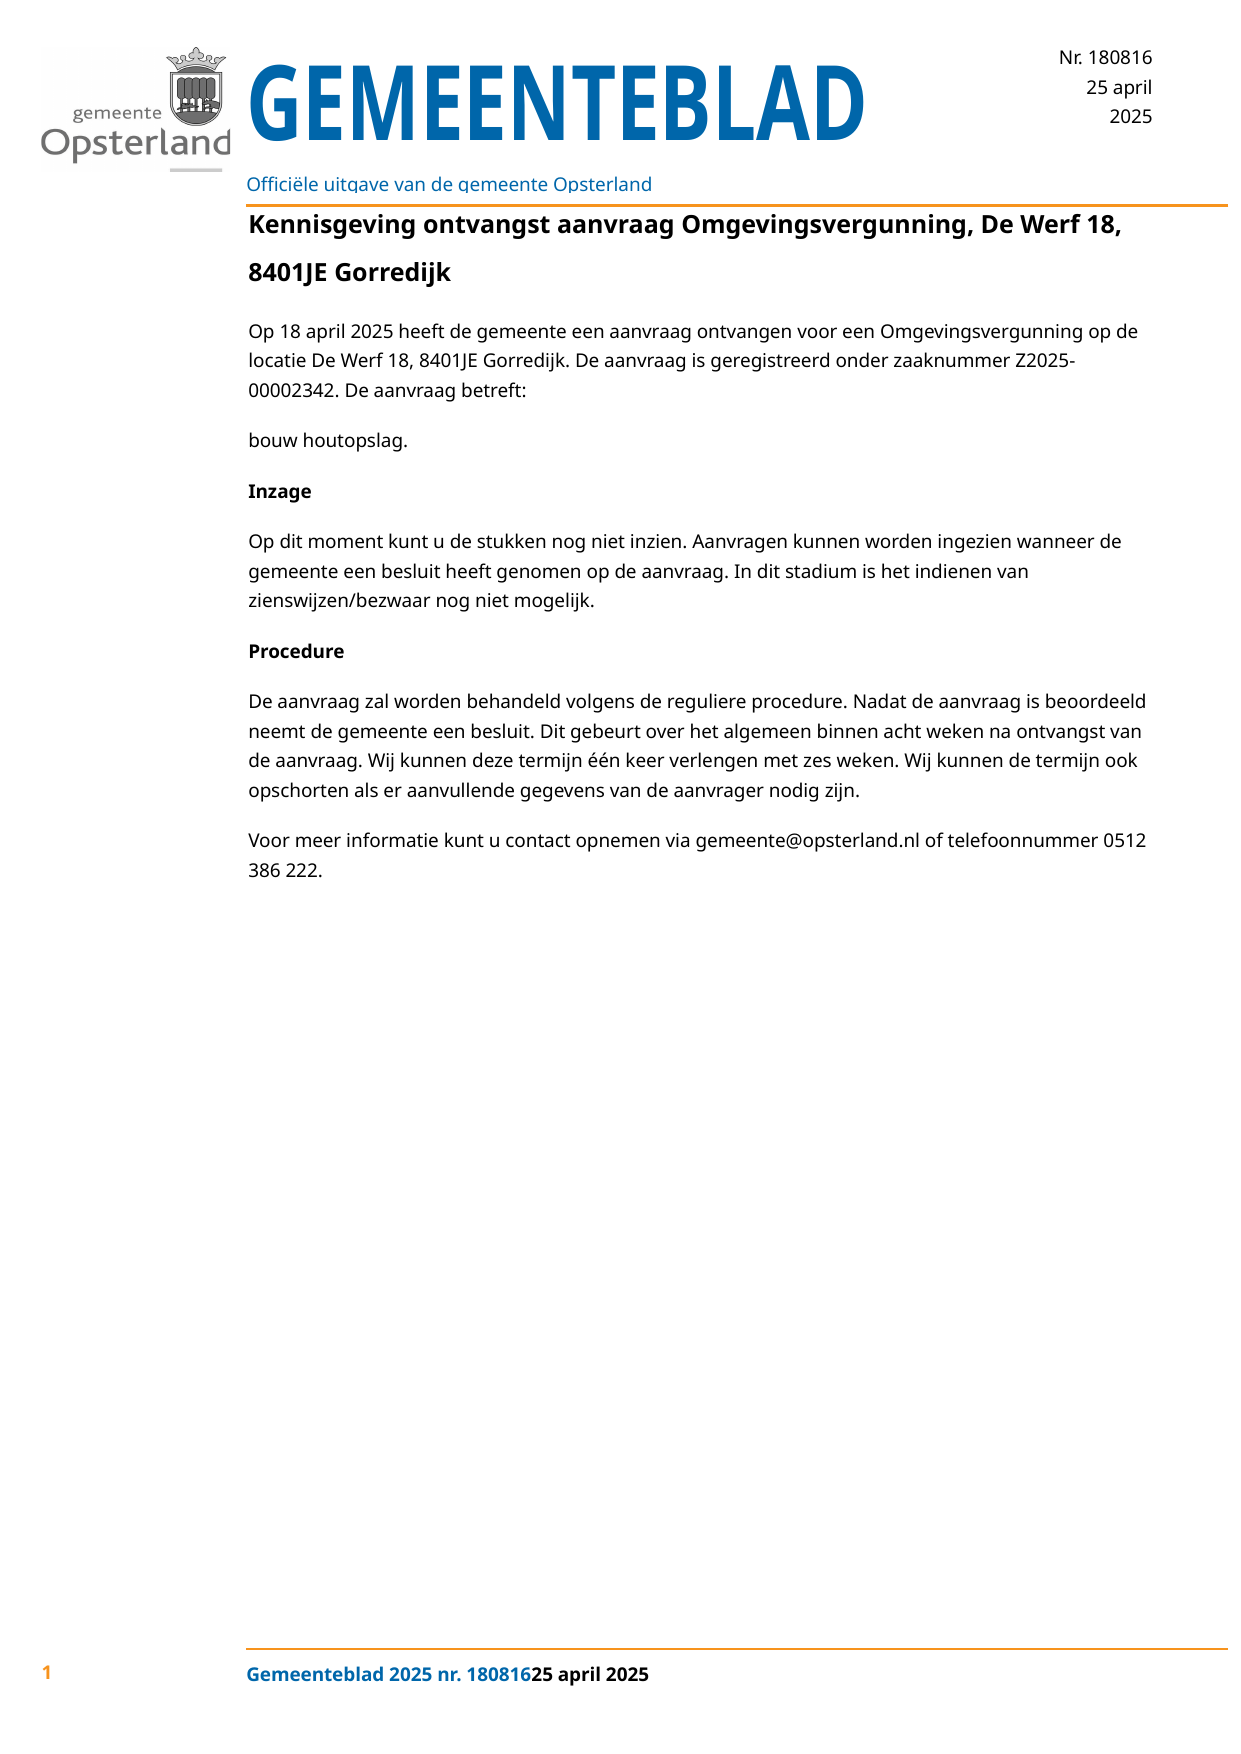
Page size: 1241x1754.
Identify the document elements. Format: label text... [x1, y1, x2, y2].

text bouw houtopslag. [248, 427, 1152, 453]
text De aanvraag zal worden behandeld volgens de reguliere procedure. Nadat de aanvraag is beoordeeld neemt de gemeente een besluit. Dit gebeurt over het algemeen binnen acht weken na ontvangst van de aanvraag. Wij kunnen deze termijn één keer verlengen met zes weken. Wij kunnen de termijn ook opschorten als er aanvullende gegevens van de aanvrager nodig zijn. [248, 688, 1152, 803]
text Voor meer informatie kunt u contact opnemen via gemeente@opsterland.nl of telefoonnummer 0512 386 222. [248, 827, 1152, 883]
text Inzage [248, 478, 1152, 504]
text Op 18 april 2025 heeft de gemeente een aanvraag ontvangen voor een Omgevingsvergunning op de locatie De Werf 18, 8401JE Gorredijk. De aanvraag is geregistreerd onder zaaknummer Z2025-00002342. De aanvraag betreft: [248, 318, 1152, 403]
text Procedure [248, 638, 1152, 664]
text Op dit moment kunt u de stukken nog niet inzien. Aanvragen kunnen worden ingezien wanneer de gemeente een besluit heeft genomen op de aanvraag. In dit stadium is het indienen van zienswijzen/bezwaar nog niet mogelijk. [248, 528, 1152, 613]
text Kennisgeving ontvangst aanvraag Omgevingsvergunning, De Werf 18, 8401JE Gorredijk [248, 207, 1152, 288]
picture [41, 47, 231, 172]
